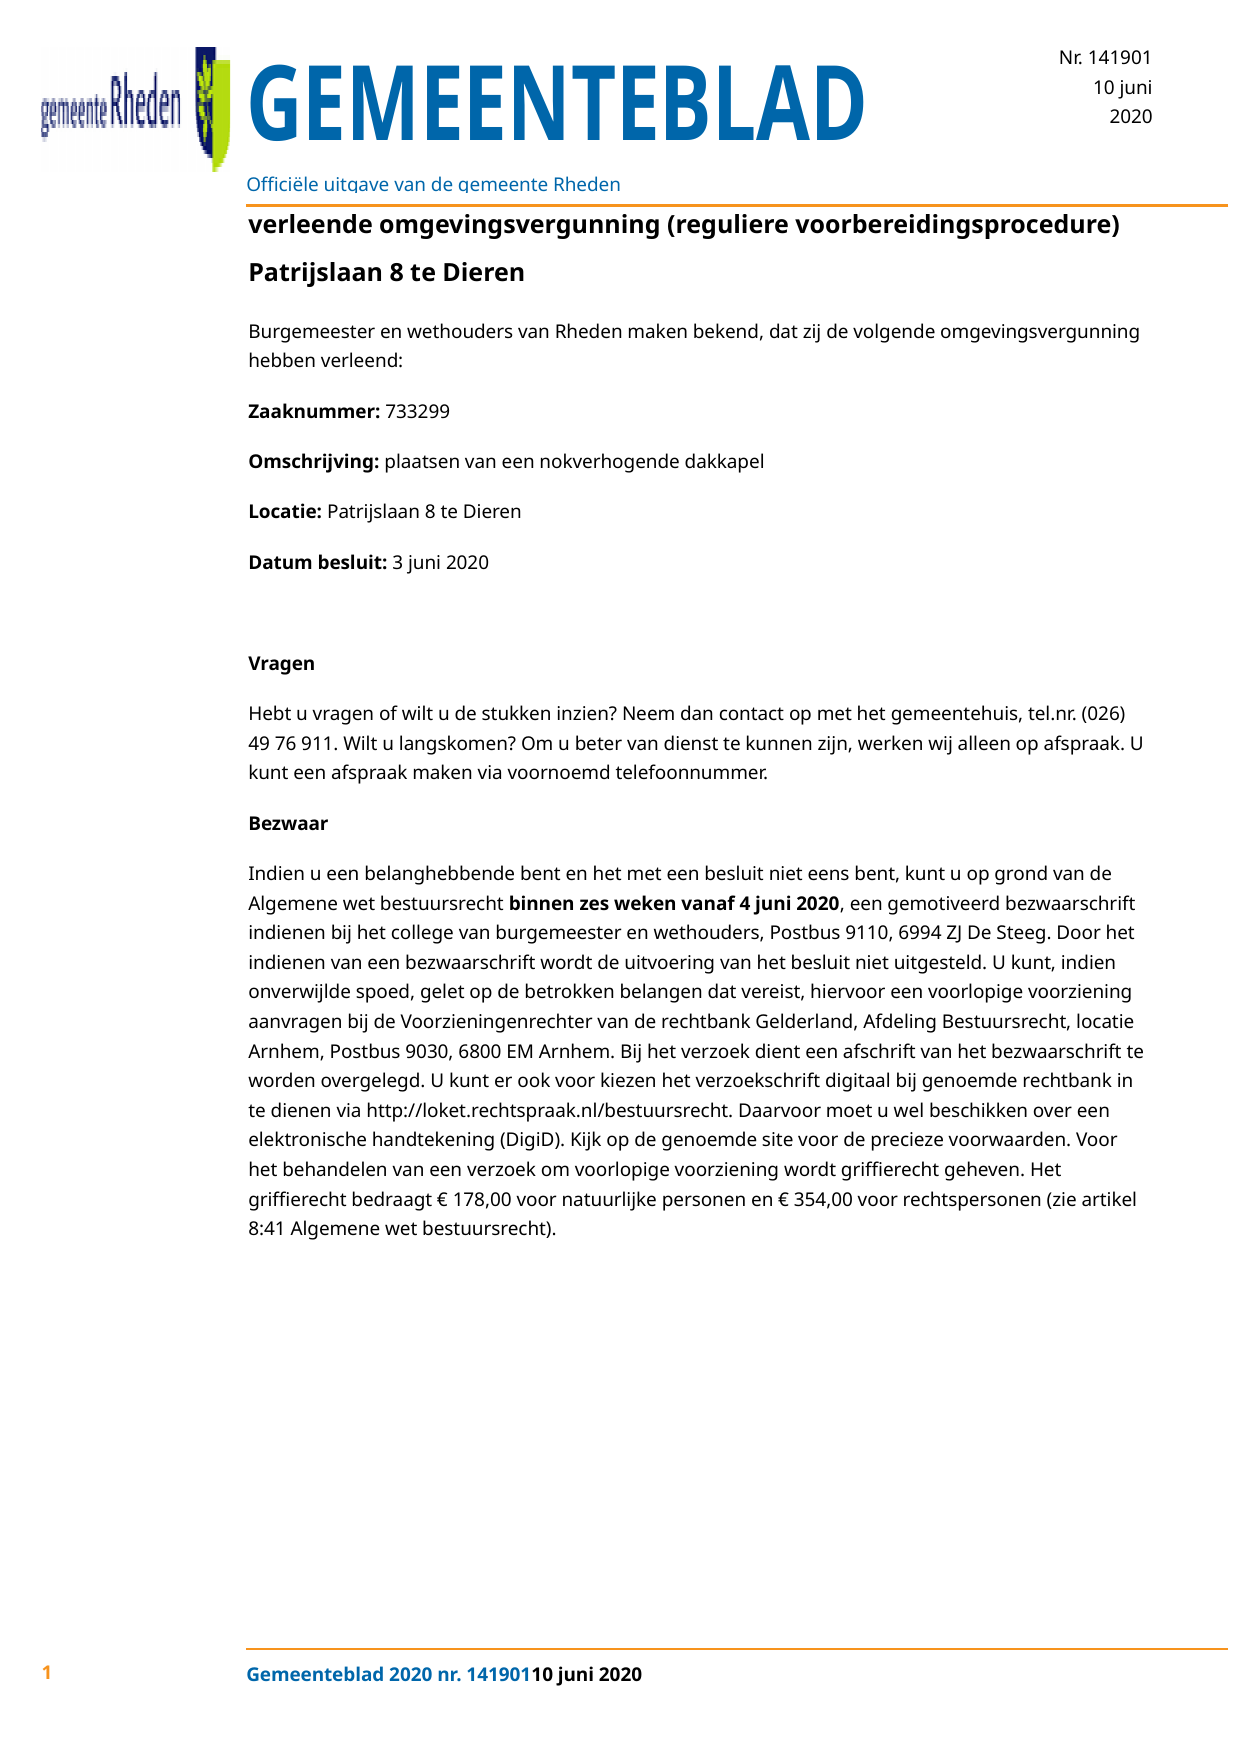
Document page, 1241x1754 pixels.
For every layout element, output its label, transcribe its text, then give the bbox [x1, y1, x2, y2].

picture [41, 47, 231, 172]
text Burgemeester en wethouders van Rheden maken bekend, dat zij de volgende omgevingsvergunning hebben verleend: [248, 318, 1152, 373]
text verleende omgevingsvergunning (reguliere voorbereidingsprocedure) Patrijslaan 8 te Dieren [248, 207, 1152, 288]
text Omschrijving: plaatsen van een nokverhogende dakkapel [248, 448, 1152, 474]
text Vragen [248, 650, 1152, 676]
text Hebt u vragen of wilt u de stukken inzien? Neem dan contact op met het gemeentehuis, tel.nr. (026) 49 76 911. Wilt u langskomen? Om u beter van dienst te kunnen zijn, werken wij alleen op afspraak. U kunt een afspraak maken via voornoemd telefoonnummer. [248, 700, 1152, 785]
text Indien u een belanghebbende bent en het met een besluit niet eens bent, kunt u op grond van de Algemene wet bestuursrecht binnen zes weken vanaf 4 juni 2020, een gemotiveerd bezwaarschrift indienen bij het college van burgemeester en wethouders, Postbus 9110, 6994 ZJ De Steeg. Door het indienen van een bezwaarschrift wordt de uitvoering van het besluit niet uitgesteld. U kunt, indien onverwijlde spoed, gelet op de betrokken belangen dat vereist, hiervoor een voorlopige voorziening aanvragen bij de Voorzieningenrechter van de rechtbank Gelderland, Afdeling Bestuursrecht, locatie Arnhem, Postbus 9030, 6800 EM Arnhem. Bij het verzoek dient een afschrift van het bezwaarschrift te worden overgelegd. U kunt er ook voor kiezen het verzoekschrift digitaal bij genoemde rechtbank in te dienen via http://loket.rechtspraak.nl/bestuursrecht. Daarvoor moet u wel beschikken over een elektronische handtekening (DigiD). Kijk op de genoemde site voor de precieze voorwaarden. Voor het behandelen van een verzoek om voorlopige voorziening wordt griffierecht geheven. Het griffierecht bedraagt € 178,00 voor natuurlijke personen en € 354,00 voor rechtspersonen (zie artikel 8:41 Algemene wet bestuursrecht). [248, 860, 1152, 1241]
text Zaaknummer: 733299 [248, 398, 1152, 424]
text Datum besluit: 3 juni 2020 [248, 549, 1152, 575]
text Locatie: Patrijslaan 8 te Dieren [248, 499, 1152, 524]
text Bezwaar [248, 810, 1152, 836]
